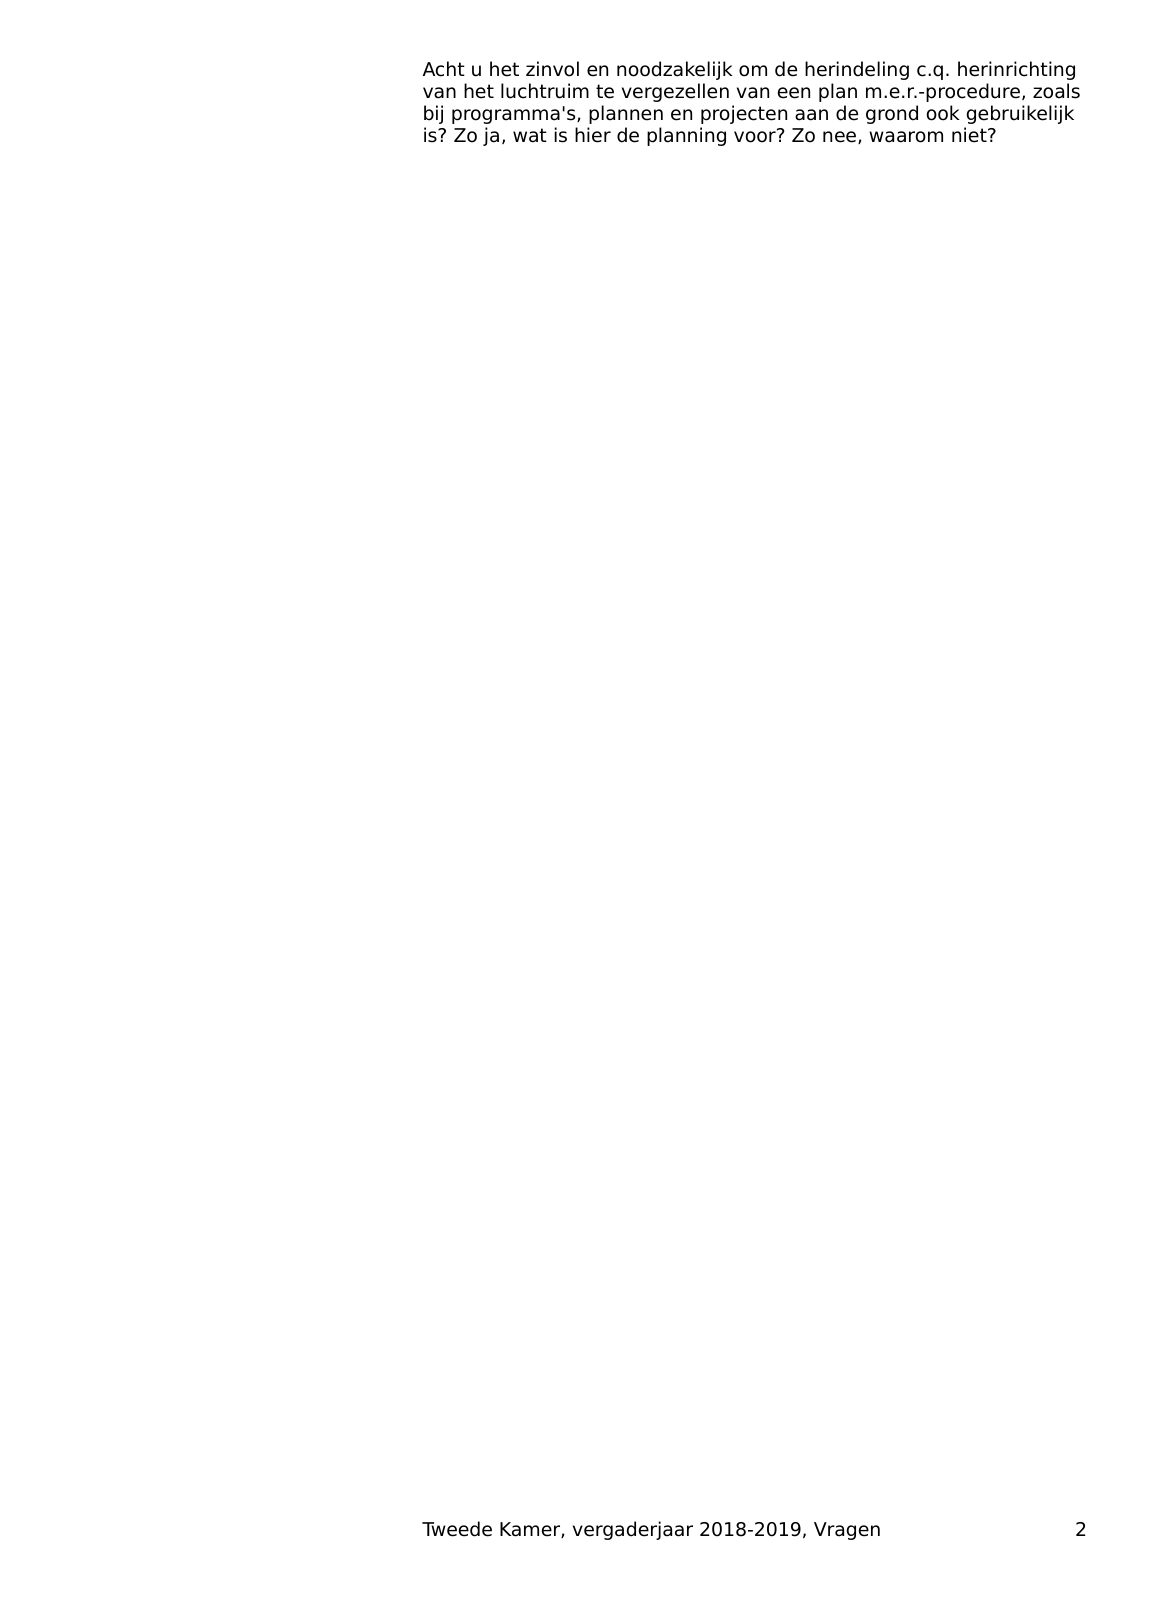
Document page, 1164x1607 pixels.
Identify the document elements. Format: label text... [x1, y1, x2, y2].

text Acht u het zinvol en noodzakelijk om de herindeling c.q. herinrichting van het luchtruim te vergezellen van een plan m.e.r.-procedure, zoals bij programma's, plannen en projecten aan de grond ook gebruikelijk is? Zo ja, wat is hier de planning voor? Zo nee, waarom niet? [422, 59, 1087, 147]
